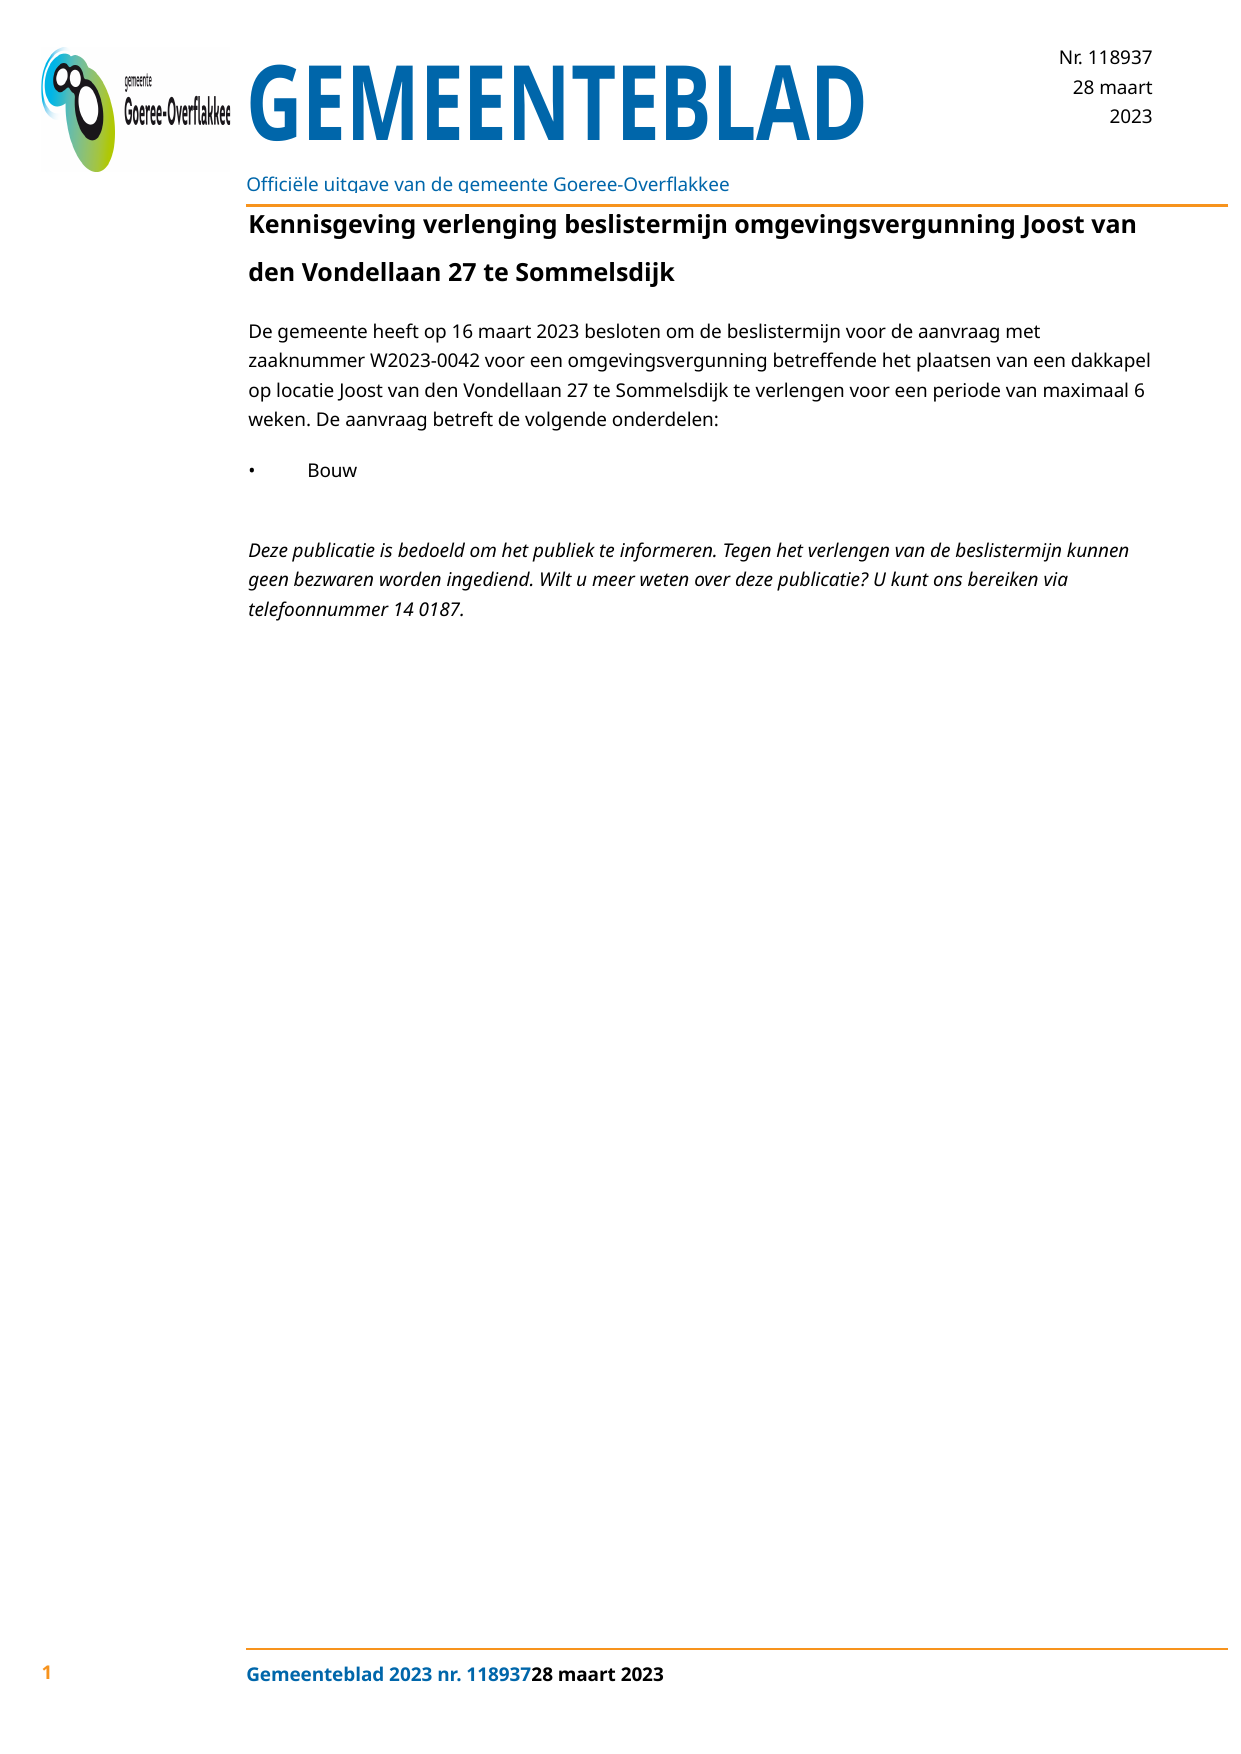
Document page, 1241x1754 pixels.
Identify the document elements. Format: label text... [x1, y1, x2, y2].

text De gemeente heeft op 16 maart 2023 besloten om de beslistermijn voor de aanvraag met zaaknummer W2023-0042 voor een omgevingsvergunning betreffende het plaatsen van een dakkapel op locatie Joost van den Vondellaan 27 te Sommelsdijk te verlengen voor een periode van maximaal 6 weken. De aanvraag betreft de volgende onderdelen: [248, 318, 1152, 432]
text Deze publicatie is bedoeld om het publiek te informeren. Tegen het verlengen van de beslistermijn kunnen geen bezwaren worden ingediend. Wilt u meer weten over deze publicatie? U kunt ons bereiken via telefoonnummer 14 0187. [248, 537, 1152, 622]
picture [41, 47, 231, 172]
text Kennisgeving verlenging beslistermijn omgevingsvergunning Joost van den Vondellaan 27 te Sommelsdijk [248, 207, 1152, 288]
list Bouw [248, 457, 1152, 483]
